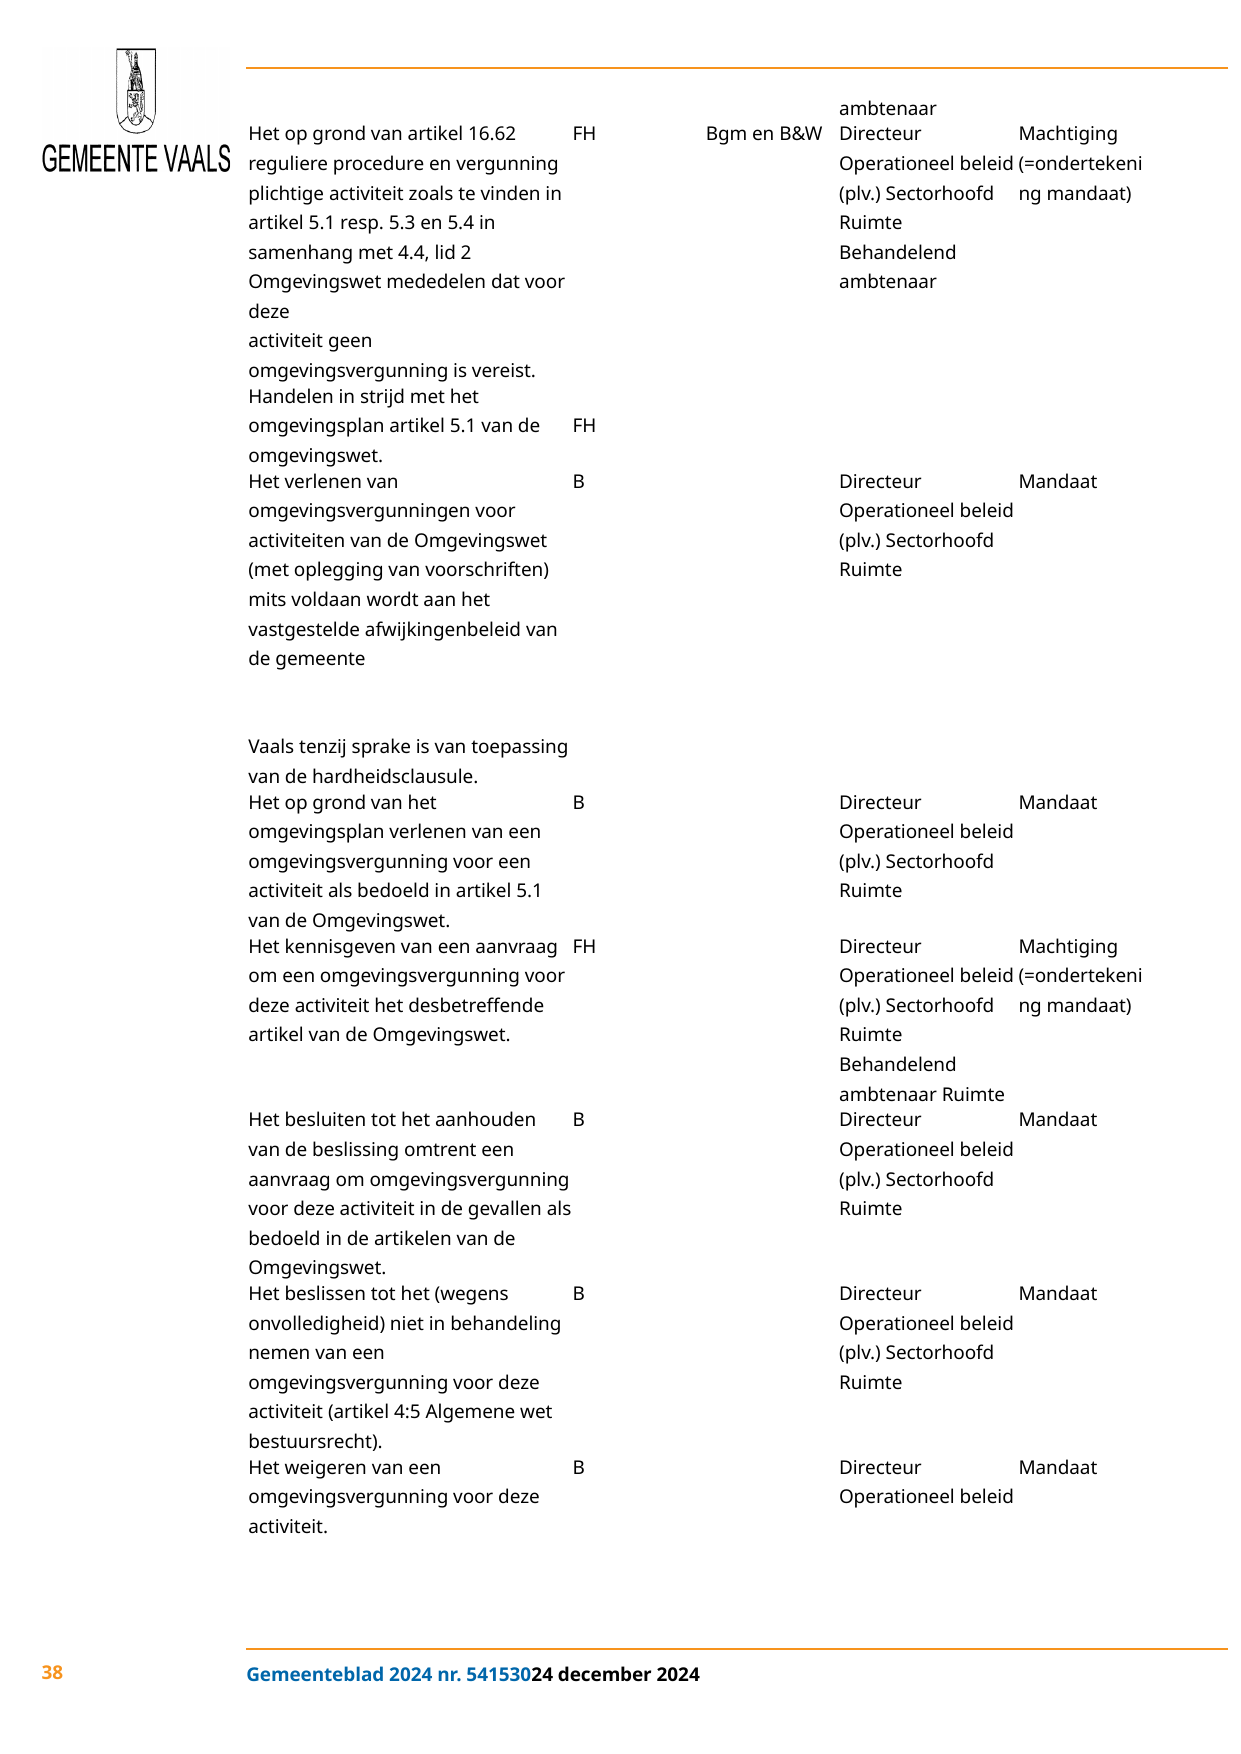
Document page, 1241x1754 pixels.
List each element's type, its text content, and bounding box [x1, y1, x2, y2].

table_cell Directeur Operationeel beleid [839, 1454, 1018, 1539]
table_cell B [573, 1107, 706, 1280]
table_cell Directeur Operationeel beleid (plv.) Sectorhoofd Ruimte [839, 789, 1018, 933]
table_cell Het op grond van artikel 16.62 reguliere procedure en vergunning plichtige activiteit zoals te vinden in artikel 5.1 resp. 5.3 en 5.4 in samenhang met 4.4, lid 2 Omgevingswet mededelen dat voor deze activiteit geen omgevingsvergunning is vereist. [248, 121, 572, 383]
table_cell Het op grond van het omgevingsplan verlenen van een omgevingsvergunning voor een activiteit als bedoeld in artikel 5.1 van de Omgevingswet. [248, 789, 572, 933]
table_cell [706, 1280, 839, 1454]
table_cell Het kennisgeven van een aanvraag om een omgevingsvergunning voor deze activiteit het desbetreffende artikel van de Omgevingswet. [248, 933, 572, 1107]
table_cell [706, 468, 839, 671]
table_cell [573, 95, 706, 121]
table_cell Directeur Operationeel beleid (plv.) Sectorhoofd Ruimte [839, 1107, 1018, 1280]
table_cell Directeur Operationeel beleid (plv.) Sectorhoofd Ruimte [839, 1280, 1018, 1454]
table_header [1018, 734, 1152, 789]
table_cell B [573, 1280, 706, 1454]
table_cell B [573, 1454, 706, 1539]
table_cell [839, 383, 1018, 468]
table_cell Directeur Operationeel beleid (plv.) Sectorhoofd Ruimte Behandelend ambtenaar Ruimte [839, 933, 1018, 1107]
table_cell FH [573, 383, 706, 468]
table_cell [706, 95, 839, 121]
table_cell [706, 933, 839, 1107]
table_cell [706, 789, 839, 933]
table_cell Bgm en B&W [706, 121, 839, 383]
table_cell [706, 1107, 839, 1280]
table_cell FH [573, 121, 706, 383]
table_cell Mandaat [1018, 1454, 1152, 1539]
table_cell [706, 383, 839, 468]
table_cell Mandaat [1018, 1280, 1152, 1454]
table_header [706, 734, 839, 789]
table_cell Mandaat [1018, 468, 1152, 671]
table_cell [1018, 383, 1152, 468]
table_cell B [573, 789, 706, 933]
table_cell Mandaat [1018, 789, 1152, 933]
table_cell Handelen in strijd met het omgevingsplan artikel 5.1 van de omgevingswet. [248, 383, 572, 468]
table_header [573, 734, 706, 789]
table_cell Machtiging (=ondertekening mandaat) [1018, 933, 1152, 1107]
table_header [839, 734, 1018, 789]
table_cell Het verlenen van omgevingsvergunningen voor activiteiten van de Omgevingswet (met oplegging van voorschriften) mits voldaan wordt aan het vastgestelde afwijkingenbeleid van de gemeente [248, 468, 572, 671]
table_cell [248, 95, 572, 121]
table_cell B [573, 468, 706, 671]
picture [41, 47, 231, 172]
table_cell Mandaat [1018, 1107, 1152, 1280]
table_cell [706, 1454, 839, 1539]
table_cell [1018, 95, 1152, 121]
table_cell Het weigeren van een omgevingsvergunning voor deze activiteit. [248, 1454, 572, 1539]
table_cell ambtenaar [839, 95, 1018, 121]
table_cell Directeur Operationeel beleid (plv.) Sectorhoofd Ruimte Behandelend ambtenaar [839, 121, 1018, 383]
table_header Vaals tenzij sprake is van toepassing van de hardheidsclausule. [248, 734, 572, 789]
table_cell Machtiging (=ondertekening mandaat) [1018, 121, 1152, 383]
table_cell Het beslissen tot het (wegens onvolledigheid) niet in behandeling nemen van een omgevingsvergunning voor deze activiteit (artikel 4:5 Algemene wet bestuursrecht). [248, 1280, 572, 1454]
table_cell Directeur Operationeel beleid (plv.) Sectorhoofd Ruimte [839, 468, 1018, 671]
table_cell FH [573, 933, 706, 1107]
table_cell Het besluiten tot het aanhouden van de beslissing omtrent een aanvraag om omgevingsvergunning voor deze activiteit in de gevallen als bedoeld in de artikelen van de Omgevingswet. [248, 1107, 572, 1280]
